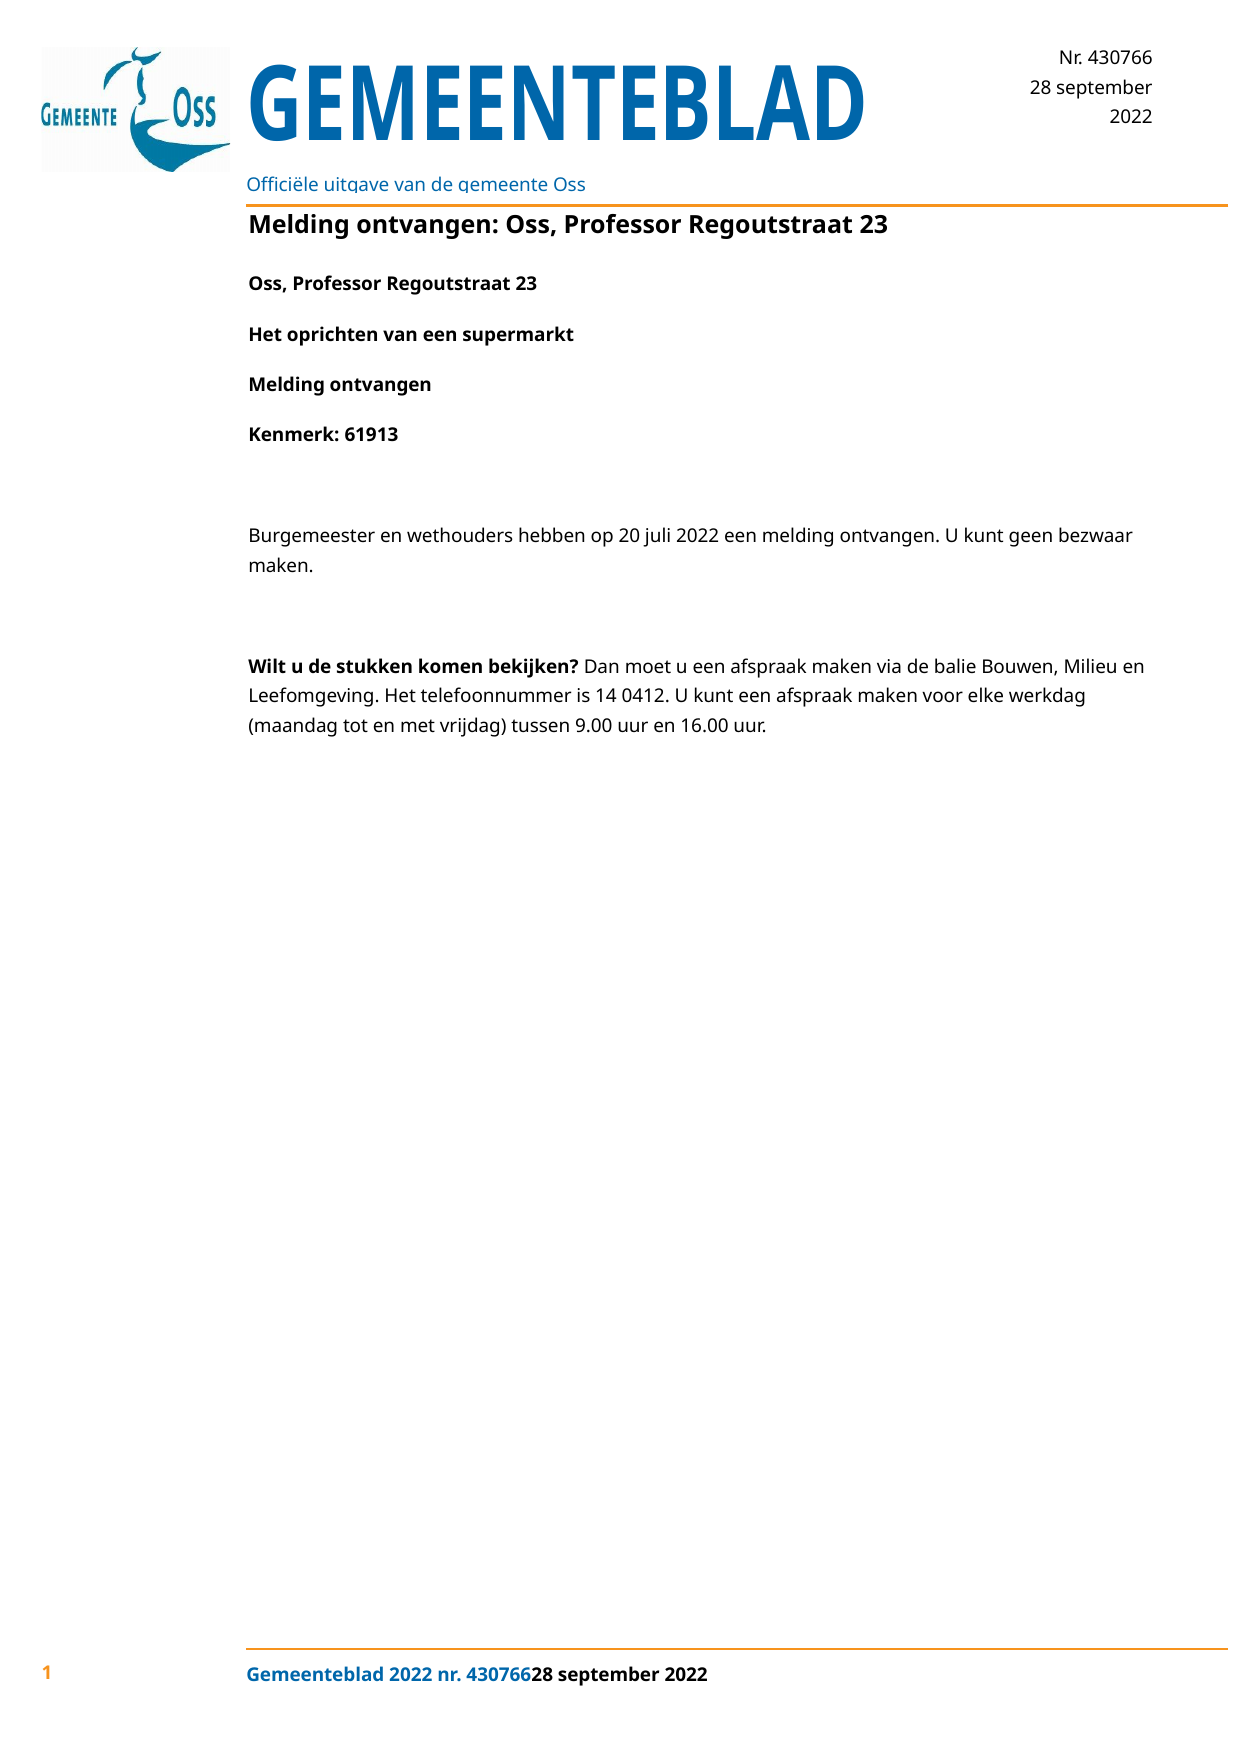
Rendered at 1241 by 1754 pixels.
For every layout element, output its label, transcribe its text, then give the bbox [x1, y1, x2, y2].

text Oss, Professor Regoutstraat 23 [248, 270, 1152, 296]
picture [41, 47, 231, 172]
text Burgemeester en wethouders hebben op 20 juli 2022 een melding ontvangen. U kunt geen bezwaar maken. [248, 522, 1152, 578]
text Kenmerk: 61913 [248, 422, 1152, 447]
text Melding ontvangen: Oss, Professor Regoutstraat 23 [248, 207, 1152, 241]
text Het oprichten van een supermarkt [248, 321, 1152, 346]
text Wilt u de stukken komen bekijken? Dan moet u een afspraak maken via de balie Bouwen, Milieu en Leefomgeving. Het telefoonnummer is 14 0412. U kunt een afspraak maken voor elke werkdag (maandag tot en met vrijdag) tussen 9.00 uur en 16.00 uur. [248, 653, 1152, 738]
text Melding ontvangen [248, 371, 1152, 397]
